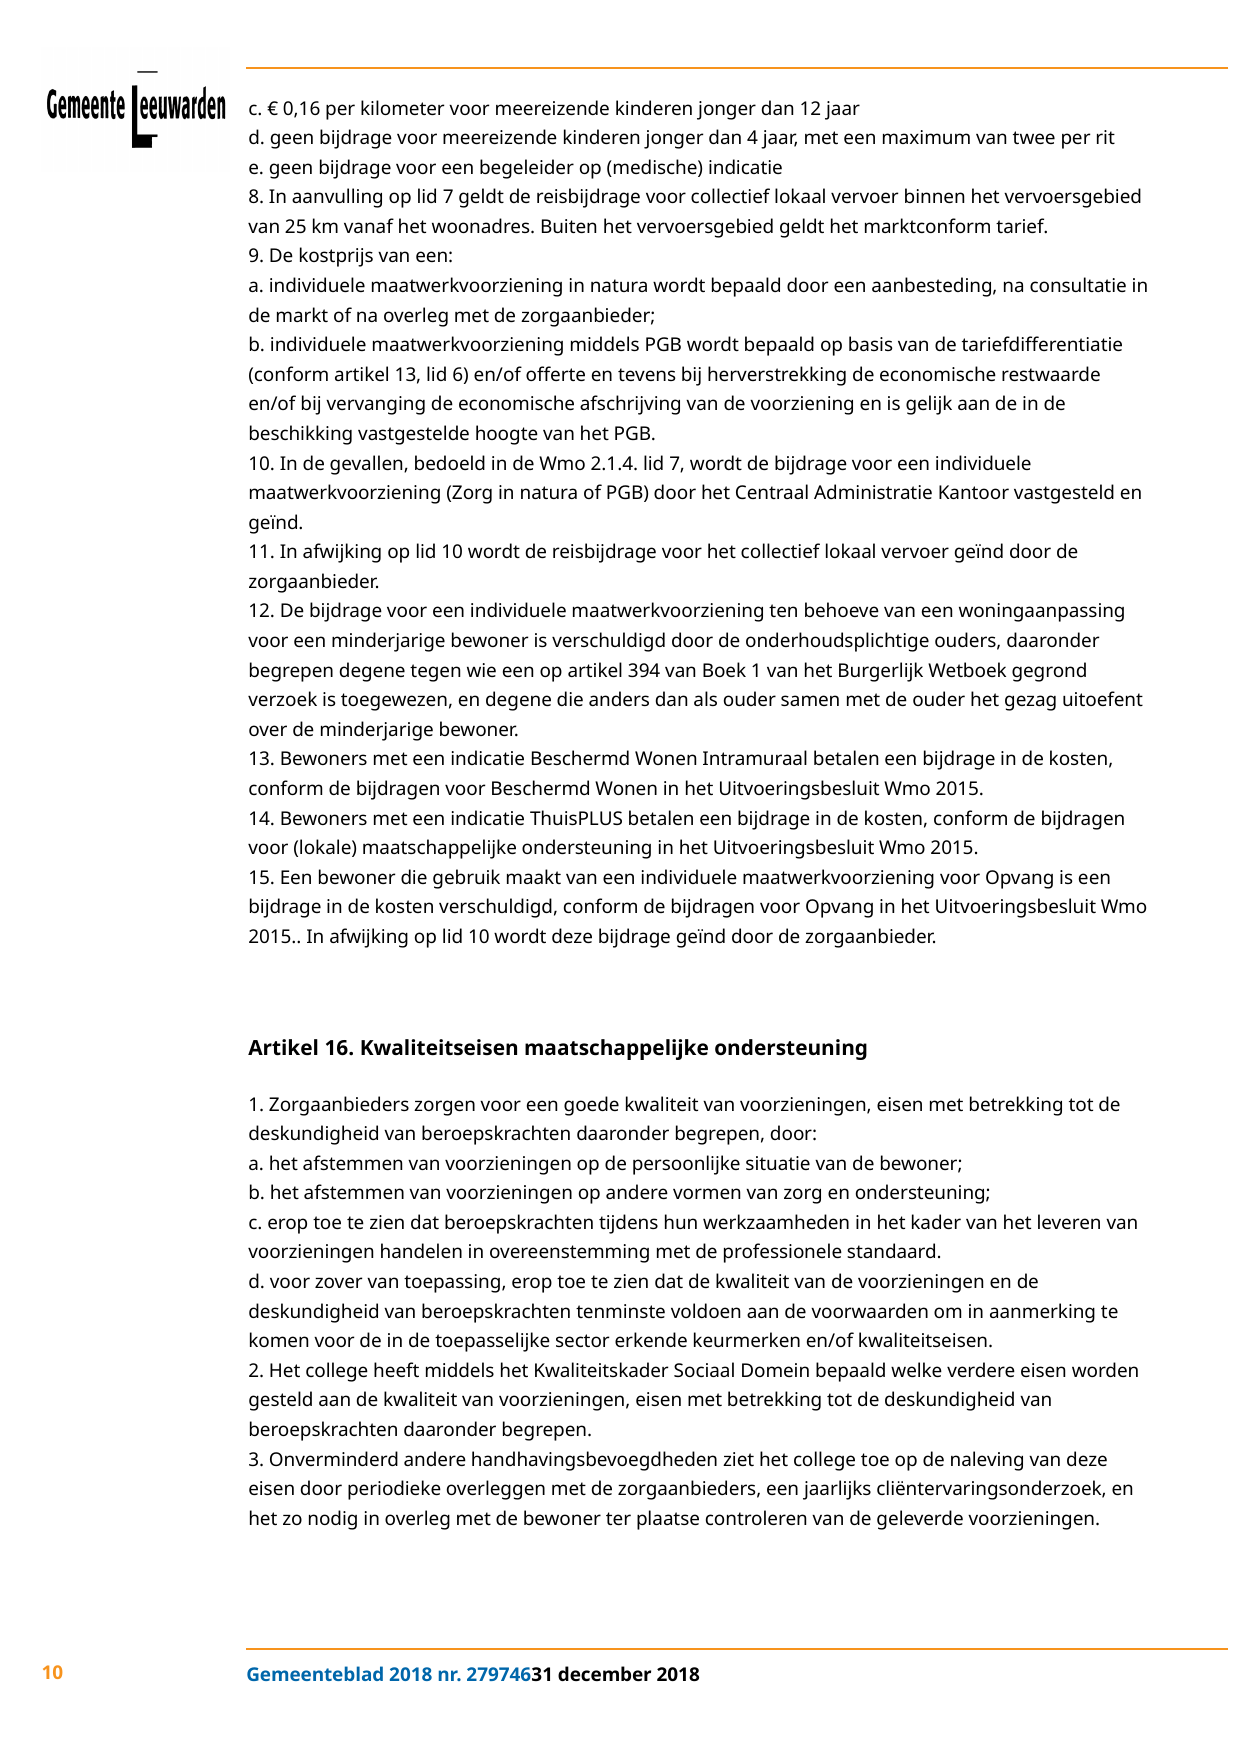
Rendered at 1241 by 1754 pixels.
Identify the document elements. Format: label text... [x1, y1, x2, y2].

text e. geen bijdrage voor een begeleider op (medische) indicatie [248, 154, 1152, 180]
text 13. Bewoners met een indicatie Beschermd Wonen Intramuraal betalen een bijdrage in de kosten, conform de bijdragen voor Beschermd Wonen in het Uitvoeringsbesluit Wmo 2015. [248, 746, 1152, 801]
text a. het afstemmen van voorzieningen op de persoonlijke situatie van de bewoner; [248, 1150, 1152, 1176]
text 2. Het college heeft middels het Kwaliteitskader Sociaal Domein bepaald welke verdere eisen worden gesteld aan de kwaliteit van voorzieningen, eisen met betrekking tot de deskundigheid van beroepskrachten daaronder begrepen. [248, 1357, 1152, 1442]
text b. individuele maatwerkvoorziening middels PGB wordt bepaald op basis van de tariefdifferentiatie (conform artikel 13, lid 6) en/of offerte en tevens bij herverstrekking de economische restwaarde en/of bij vervanging de economische afschrijving van de voorziening en is gelijk aan de in de beschikking vastgestelde hoogte van het PGB. [248, 331, 1152, 446]
text 8. In aanvulling op lid 7 geldt de reisbijdrage voor collectief lokaal vervoer binnen het vervoersgebied van 25 km vanaf het woonadres. Buiten het vervoersgebied geldt het marktconform tarief. [248, 183, 1152, 239]
text 9. De kostprijs van een: [248, 243, 1152, 268]
text b. het afstemmen van voorzieningen op andere vormen van zorg en ondersteuning; [248, 1179, 1152, 1205]
text d. voor zover van toepassing, erop toe te zien dat de kwaliteit van de voorzieningen en de deskundigheid van beroepskrachten tenminste voldoen aan de voorwaarden om in aanmerking te komen voor de in de toepasselijke sector erkende keurmerken en/of kwaliteitseisen. [248, 1268, 1152, 1353]
text d. geen bijdrage voor meereizende kinderen jonger dan 4 jaar, met een maximum van twee per rit [248, 124, 1152, 150]
text 11. In afwijking op lid 10 wordt de reisbijdrage voor het collectief lokaal vervoer geïnd door de zorgaanbieder. [248, 538, 1152, 594]
text c. erop toe te zien dat beroepskrachten tijdens hun werkzaamheden in het kader van het leveren van voorzieningen handelen in overeenstemming met de professionele standaard. [248, 1209, 1152, 1264]
text c. € 0,16 per kilometer voor meereizende kinderen jonger dan 12 jaar [248, 95, 1152, 121]
text 10. In de gevallen, bedoeld in de Wmo 2.1.4. lid 7, wordt de bijdrage voor een individuele maatwerkvoorziening (Zorg in natura of PGB) door het Centraal Administratie Kantoor vastgesteld en geïnd. [248, 450, 1152, 535]
text 12. De bijdrage voor een individuele maatwerkvoorziening ten behoeve van een woningaanpassing voor een minderjarige bewoner is verschuldigd door de onderhoudsplichtige ouders, daaronder begrepen degene tegen wie een op artikel 394 van Boek 1 van het Burgerlijk Wetboek gegrond verzoek is toegewezen, en degene die anders dan als ouder samen met de ouder het gezag uitoefent over de minderjarige bewoner. [248, 598, 1152, 742]
picture [41, 47, 231, 172]
text Artikel 16. Kwaliteitseisen maatschappelijke ondersteuning [248, 1033, 1152, 1061]
text a. individuele maatwerkvoorziening in natura wordt bepaald door een aanbesteding, na consultatie in de markt of na overleg met de zorgaanbieder; [248, 272, 1152, 328]
text 3. Onverminderd andere handhavingsbevoegdheden ziet het college toe op de naleving van deze eisen door periodieke overleggen met de zorgaanbieders, een jaarlijks cliëntervaringsonderzoek, en het zo nodig in overleg met de bewoner ter plaatse controleren van de geleverde voorzieningen. [248, 1446, 1152, 1531]
text 14. Bewoners met een indicatie ThuisPLUS betalen een bijdrage in de kosten, conform de bijdragen voor (lokale) maatschappelijke ondersteuning in het Uitvoeringsbesluit Wmo 2015. [248, 805, 1152, 860]
text 15. Een bewoner die gebruik maakt van een individuele maatwerkvoorziening voor Opvang is een bijdrage in de kosten verschuldigd, conform de bijdragen voor Opvang in het Uitvoeringsbesluit Wmo 2015.. In afwijking op lid 10 wordt deze bijdrage geïnd door de zorgaanbieder. [248, 864, 1152, 949]
text 1. Zorgaanbieders zorgen voor een goede kwaliteit van voorzieningen, eisen met betrekking tot de deskundigheid van beroepskrachten daaronder begrepen, door: [248, 1091, 1152, 1146]
